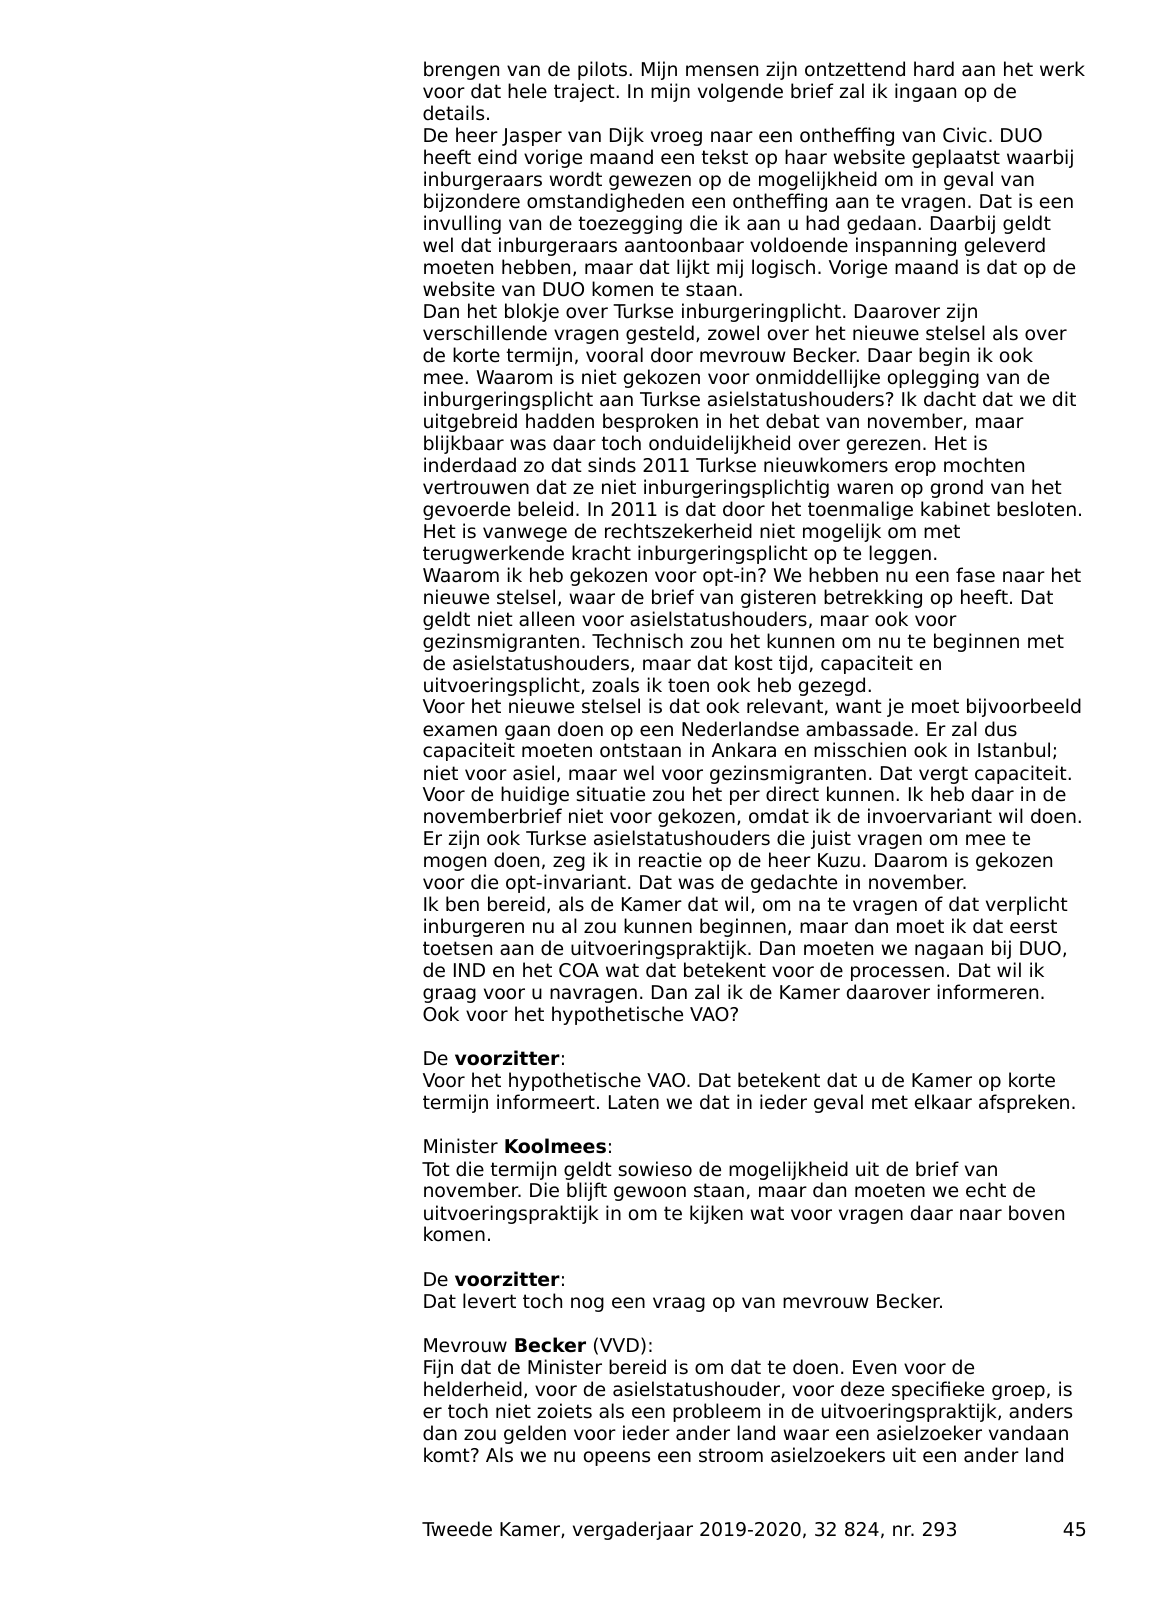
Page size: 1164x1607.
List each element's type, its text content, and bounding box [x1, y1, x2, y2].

text Voor het hypothetische VAO. Dat betekent dat u de Kamer op korte termijn informeert. Laten we dat in ieder geval met elkaar afspreken. [422, 1070, 1087, 1114]
text Voor de huidige situatie zou het per direct kunnen. Ik heb daar in de novemberbrief niet voor gekozen, omdat ik de invoervariant wil doen. Er zijn ook Turkse asielstatushouders die juist vragen om mee te mogen doen, zeg ik in reactie op de heer Kuzu. Daarom is gekozen voor die opt-invariant. Dat was de gedachte in november. [422, 784, 1087, 894]
text Ik ben bereid, als de Kamer dat wil, om na te vragen of dat verplicht inburgeren nu al zou kunnen beginnen, maar dan moet ik dat eerst toetsen aan de uitvoeringspraktijk. Dan moeten we nagaan bij DUO, de IND en het COA wat dat betekent voor de processen. Dat wil ik graag voor u navragen. Dan zal ik de Kamer daarover informeren. Ook voor het hypothetische VAO? [422, 894, 1087, 1026]
text De heer Jasper van Dijk vroeg naar een ontheffing van Civic. DUO heeft eind vorige maand een tekst op haar website geplaatst waarbij inburgeraars wordt gewezen op de mogelijkheid om in geval van bijzondere omstandigheden een ontheffing aan te vragen. Dat is een invulling van de toezegging die ik aan u had gedaan. Daarbij geldt wel dat inburgeraars aantoonbaar voldoende inspanning geleverd moeten hebben, maar dat lijkt mij logisch. Vorige maand is dat op de website van DUO komen te staan. [422, 125, 1087, 301]
text Mevrouw Becker (VVD): [422, 1335, 1087, 1357]
text Voor het nieuwe stelsel is dat ook relevant, want je moet bijvoorbeeld examen gaan doen op een Nederlandse ambassade. Er zal dus capaciteit moeten ontstaan in Ankara en misschien ook in Istanbul; niet voor asiel, maar wel voor gezinsmigranten. Dat vergt capaciteit. [422, 696, 1087, 784]
text brengen van de pilots. Mijn mensen zijn ontzettend hard aan het werk voor dat hele traject. In mijn volgende brief zal ik ingaan op de details. [422, 59, 1087, 125]
text De voorzitter: [422, 1048, 1087, 1070]
text Tot die termijn geldt sowieso de mogelijkheid uit de brief van november. Die blijft gewoon staan, maar dan moeten we echt de uitvoeringspraktijk in om te kijken wat voor vragen daar naar boven komen. [422, 1158, 1087, 1246]
text Dan het blokje over Turkse inburgeringplicht. Daarover zijn verschillende vragen gesteld, zowel over het nieuwe stelsel als over de korte termijn, vooral door mevrouw Becker. Daar begin ik ook mee. Waarom is niet gekozen voor onmiddellijke oplegging van de inburgeringsplicht aan Turkse asielstatushouders? Ik dacht dat we dit uitgebreid hadden besproken in het debat van november, maar blijkbaar was daar toch onduidelijkheid over gerezen. Het is inderdaad zo dat sinds 2011 Turkse nieuwkomers erop mochten vertrouwen dat ze niet inburgeringsplichtig waren op grond van het gevoerde beleid. In 2011 is dat door het toenmalige kabinet besloten. Het is vanwege de rechtszekerheid niet mogelijk om met terugwerkende kracht inburgeringsplicht op te leggen. [422, 301, 1087, 564]
text Minister Koolmees: [422, 1136, 1087, 1158]
text Fijn dat de Minister bereid is om dat te doen. Even voor de helderheid, voor de asielstatushouder, voor deze specifieke groep, is er toch niet zoiets als een probleem in de uitvoeringspraktijk, anders dan zou gelden voor ieder ander land waar een asielzoeker vandaan komt? Als we nu opeens een stroom asielzoekers uit een ander land [422, 1357, 1087, 1467]
text Dat levert toch nog een vraag op van mevrouw Becker. [422, 1291, 1087, 1312]
text De voorzitter: [422, 1268, 1087, 1291]
text Waarom ik heb gekozen voor opt-in? We hebben nu een fase naar het nieuwe stelsel, waar de brief van gisteren betrekking op heeft. Dat geldt niet alleen voor asielstatushouders, maar ook voor gezinsmigranten. Technisch zou het kunnen om nu te beginnen met de asielstatushouders, maar dat kost tijd, capaciteit en uitvoeringsplicht, zoals ik toen ook heb gezegd. [422, 564, 1087, 696]
